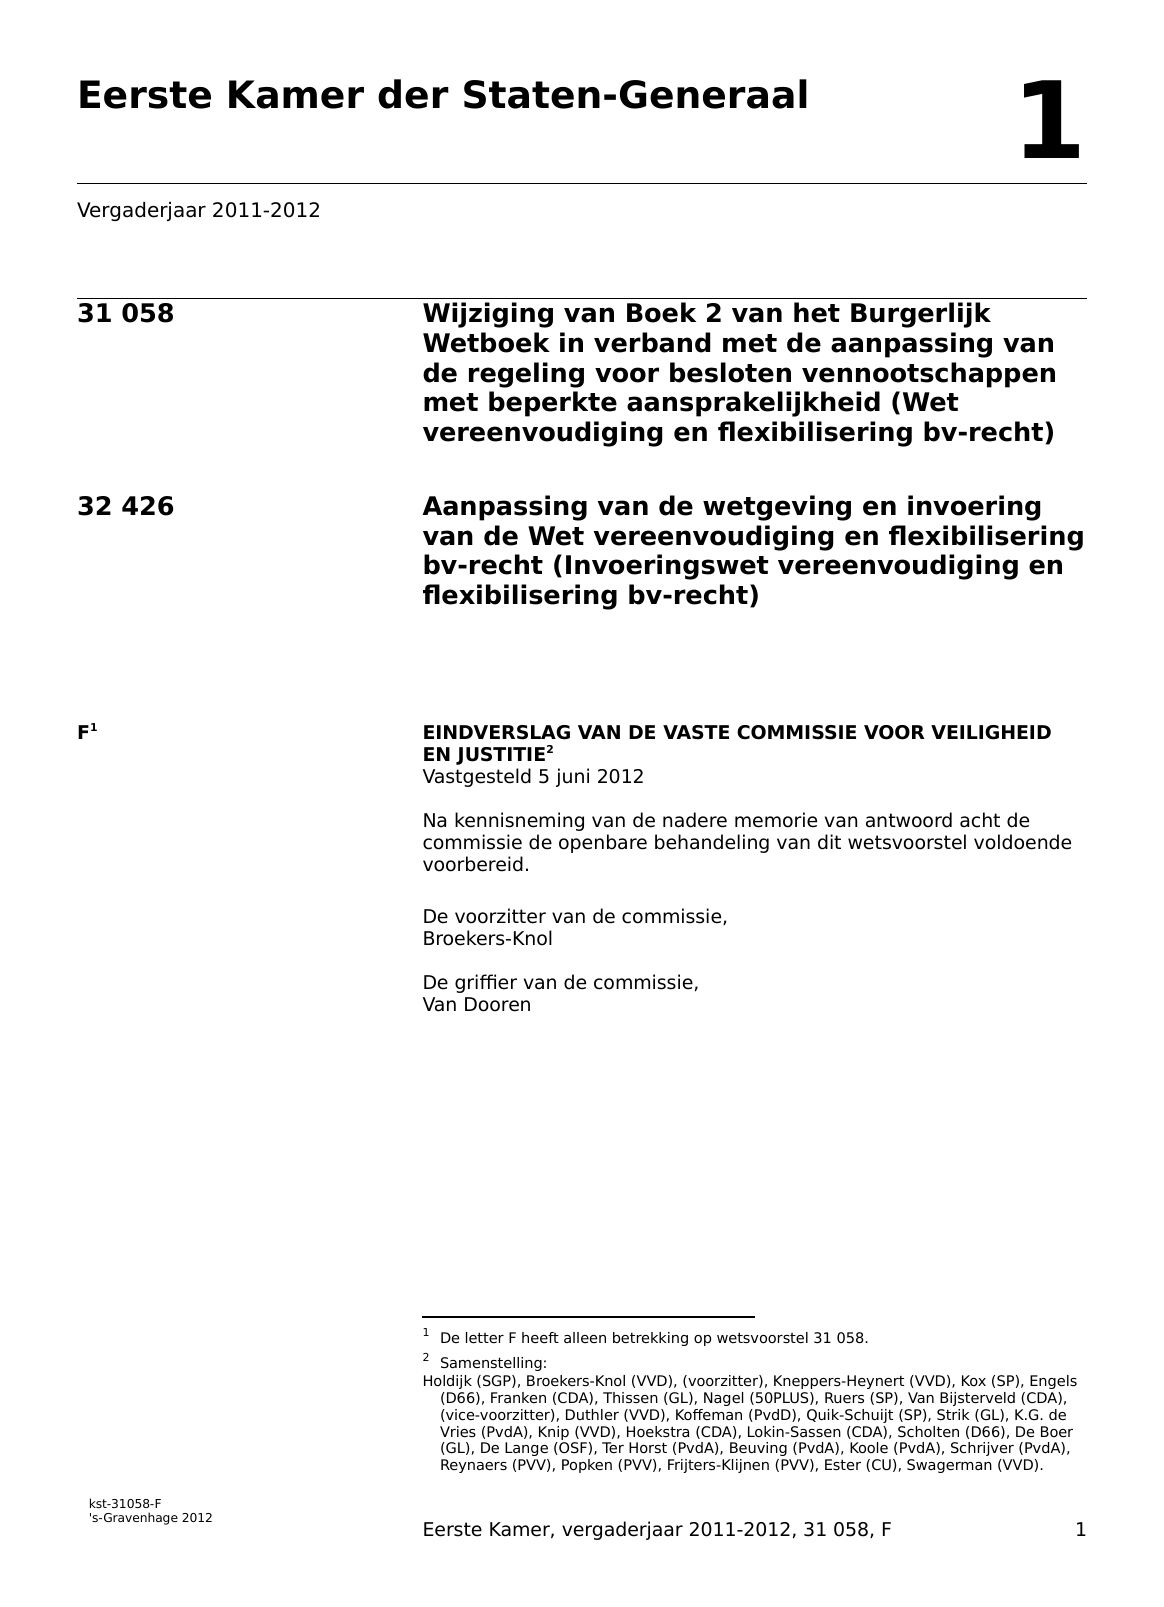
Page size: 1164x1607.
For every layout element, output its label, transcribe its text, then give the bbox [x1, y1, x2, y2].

subtitle F EINDVERSLAG VAN DE VASTE COMMISSIE VOOR VEILIGHEID EN JUSTITIE [77, 722, 1087, 766]
text De letter F heeft alleen betrekking op wetsvoorstel 31 058. [422, 1326, 1087, 1348]
table_header 1 [886, 59, 1087, 183]
subtitle 31 058 Wijziging van Boek 2 van het Burgerlijk Wetboek in verband met de aanpassing van de regeling voor besloten vennootschappen met beperkte aansprakelijkheid (Wet vereenvoudiging en flexibilisering bv-recht) [77, 299, 1087, 447]
subtitle 32 426 Aanpassing van de wetgeving en invoering van de Wet vereenvoudiging en flexibilisering bv-recht (Invoeringswet vereenvoudiging en flexibilisering bv-recht) [77, 492, 1087, 611]
text 's-Gravenhage 2012 [88, 1511, 323, 1525]
text De griffier van de commissie, Van Dooren [422, 972, 1087, 1016]
text De voorzitter van de commissie, Broekers-Knol [422, 906, 1087, 949]
text Samenstelling: [422, 1351, 1087, 1373]
text Na kennisneming van de nadere memorie van antwoord acht de commissie de openbare behandeling van dit wetsvoorstel voldoende voorbereid. [422, 810, 1087, 876]
text Holdijk (SGP), Broekers-Knol (VVD), (voorzitter), Kneppers-Heynert (VVD), Kox (SP), Engels (D66), Franken (CDA), Thissen (GL), Nagel (50PLUS), Ruers (SP), Van Bijsterveld (CDA), (vice-voorzitter), Duthler (VVD), Koffeman (PvdD), Quik-Schuijt (SP), Strik (GL), K.G. de Vries (PvdA), Knip (VVD), Hoekstra (CDA), Lokin-Sassen (CDA), Scholten (D66), De Boer (GL), De Lange (OSF), Ter Horst (PvdA), Beuving (PvdA), Koole (PvdA), Schrijver (PvdA), Reynaers (PVV), Popken (PVV), Frijters-Klijnen (PVV), Ester (CU), Swagerman (VVD). [422, 1373, 1087, 1474]
text Vastgesteld 5 juni 2012 [422, 766, 1087, 787]
table_header Eerste Kamer der Staten-Generaal [77, 59, 886, 183]
table_cell Vergaderjaar 2011-2012 [77, 184, 1087, 298]
text kst-31058-F [88, 1497, 323, 1511]
